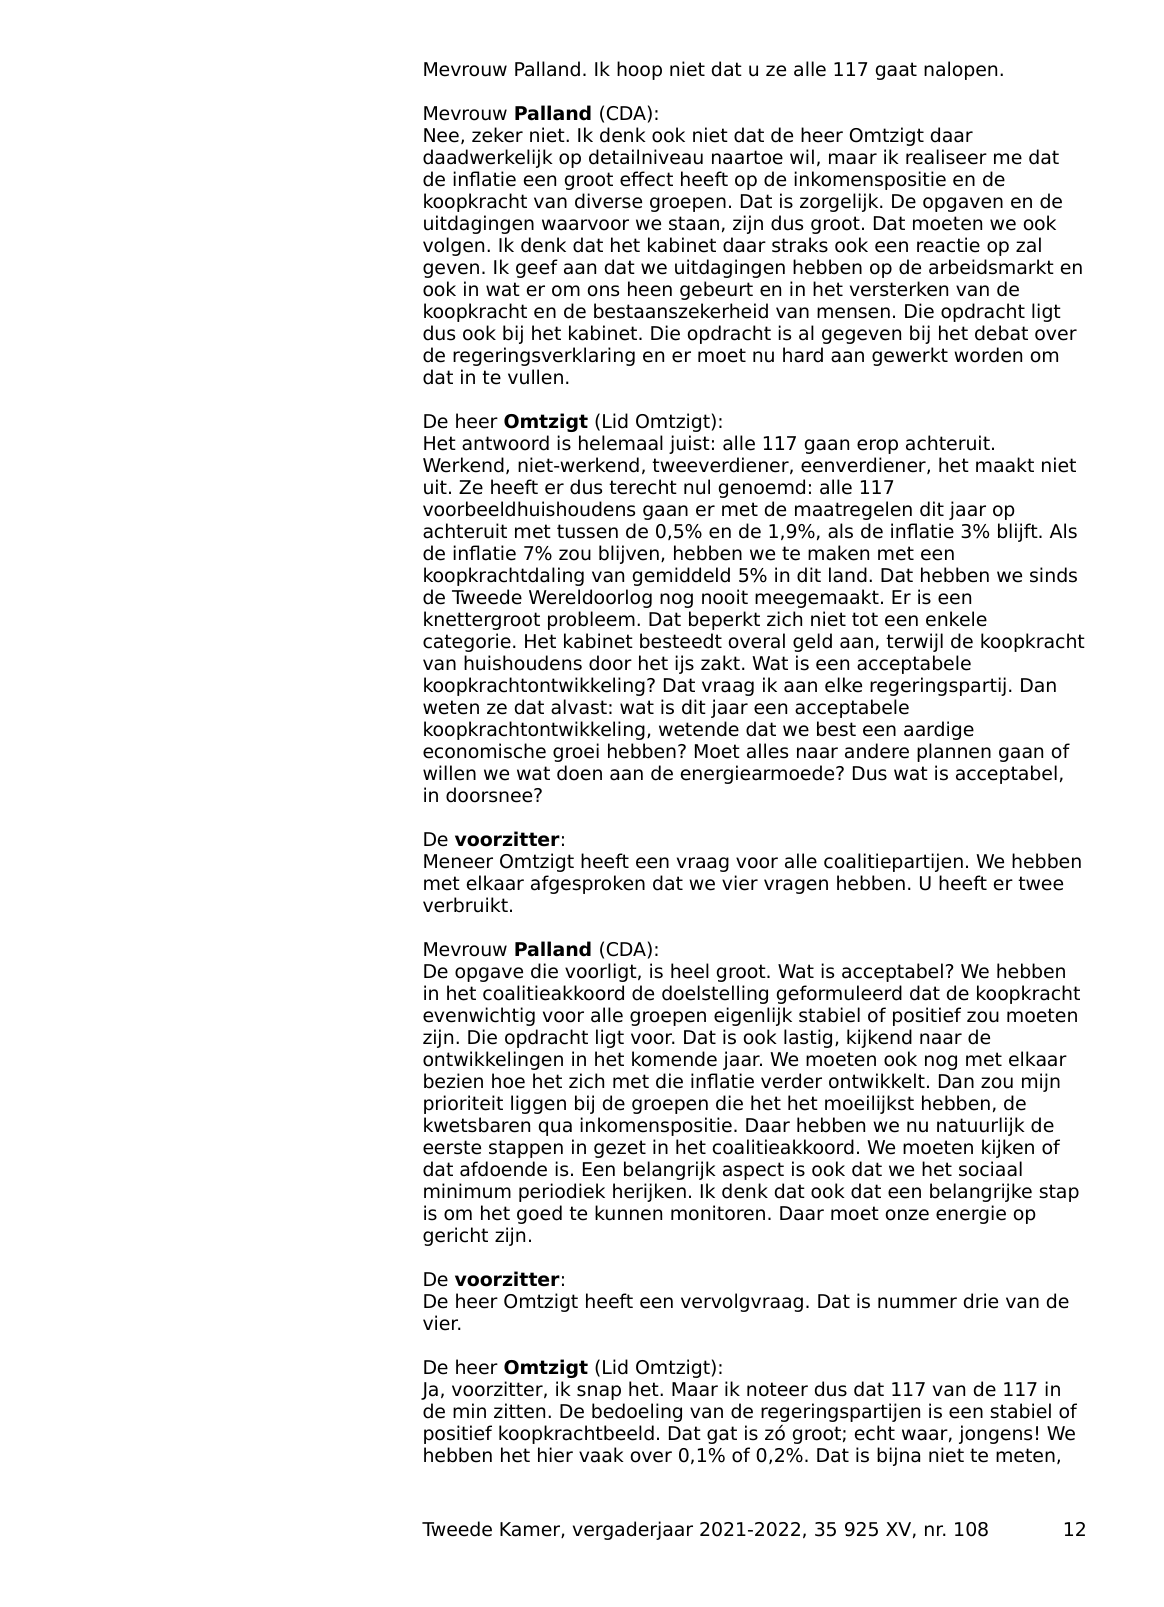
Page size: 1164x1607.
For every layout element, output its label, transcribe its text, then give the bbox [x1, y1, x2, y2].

text De voorzitter: [422, 1269, 1087, 1291]
text Meneer Omtzigt heeft een vraag voor alle coalitiepartijen. We hebben met elkaar afgesproken dat we vier vragen hebben. U heeft er twee verbruikt. [422, 851, 1087, 917]
text De heer Omtzigt (Lid Omtzigt): [422, 1357, 1087, 1379]
text Mevrouw Palland (CDA): [422, 939, 1087, 961]
text Het antwoord is helemaal juist: alle 117 gaan erop achteruit. Werkend, niet-werkend, tweeverdiener, eenverdiener, het maakt niet uit. Ze heeft er dus terecht nul genoemd: alle 117 voorbeeldhuishoudens gaan er met de maatregelen dit jaar op achteruit met tussen de 0,5% en de 1,9%, als de inflatie 3% blijft. Als de inflatie 7% zou blijven, hebben we te maken met een koopkrachtdaling van gemiddeld 5% in dit land. Dat hebben we sinds de Tweede Wereldoorlog nog nooit meegemaakt. Er is een knettergroot probleem. Dat beperkt zich niet tot een enkele categorie. Het kabinet besteedt overal geld aan, terwijl de koopkracht van huishoudens door het ijs zakt. Wat is een acceptabele koopkrachtontwikkeling? Dat vraag ik aan elke regeringspartij. Dan weten ze dat alvast: wat is dit jaar een acceptabele koopkrachtontwikkeling, wetende dat we best een aardige economische groei hebben? Moet alles naar andere plannen gaan of willen we wat doen aan de energiearmoede? Dus wat is acceptabel, in doorsnee? [422, 433, 1087, 807]
text De voorzitter: [422, 829, 1087, 851]
text Mevrouw Palland. Ik hoop niet dat u ze alle 117 gaat nalopen. [422, 59, 1087, 81]
text Ja, voorzitter, ik snap het. Maar ik noteer dus dat 117 van de 117 in de min zitten. De bedoeling van de regeringspartijen is een stabiel of positief koopkrachtbeeld. Dat gat is zó groot; echt waar, jongens! We hebben het hier vaak over 0,1% of 0,2%. Dat is bijna niet te meten, [422, 1379, 1087, 1467]
text De heer Omtzigt (Lid Omtzigt): [422, 411, 1087, 433]
text Mevrouw Palland (CDA): [422, 103, 1087, 125]
text Nee, zeker niet. Ik denk ook niet dat de heer Omtzigt daar daadwerkelijk op detailniveau naartoe wil, maar ik realiseer me dat de inflatie een groot effect heeft op de inkomenspositie en de koopkracht van diverse groepen. Dat is zorgelijk. De opgaven en de uitdagingen waarvoor we staan, zijn dus groot. Dat moeten we ook volgen. Ik denk dat het kabinet daar straks ook een reactie op zal geven. Ik geef aan dat we uitdagingen hebben op de arbeidsmarkt en ook in wat er om ons heen gebeurt en in het versterken van de koopkracht en de bestaanszekerheid van mensen. Die opdracht ligt dus ook bij het kabinet. Die opdracht is al gegeven bij het debat over de regeringsverklaring en er moet nu hard aan gewerkt worden om dat in te vullen. [422, 125, 1087, 389]
text De heer Omtzigt heeft een vervolgvraag. Dat is nummer drie van de vier. [422, 1291, 1087, 1335]
text De opgave die voorligt, is heel groot. Wat is acceptabel? We hebben in het coalitieakkoord de doelstelling geformuleerd dat de koopkracht evenwichtig voor alle groepen eigenlijk stabiel of positief zou moeten zijn. Die opdracht ligt voor. Dat is ook lastig, kijkend naar de ontwikkelingen in het komende jaar. We moeten ook nog met elkaar bezien hoe het zich met die inflatie verder ontwikkelt. Dan zou mijn prioriteit liggen bij de groepen die het het moeilijkst hebben, de kwetsbaren qua inkomenspositie. Daar hebben we nu natuurlijk de eerste stappen in gezet in het coalitieakkoord. We moeten kijken of dat afdoende is. Een belangrijk aspect is ook dat we het sociaal minimum periodiek herijken. Ik denk dat ook dat een belangrijke stap is om het goed te kunnen monitoren. Daar moet onze energie op gericht zijn. [422, 961, 1087, 1247]
